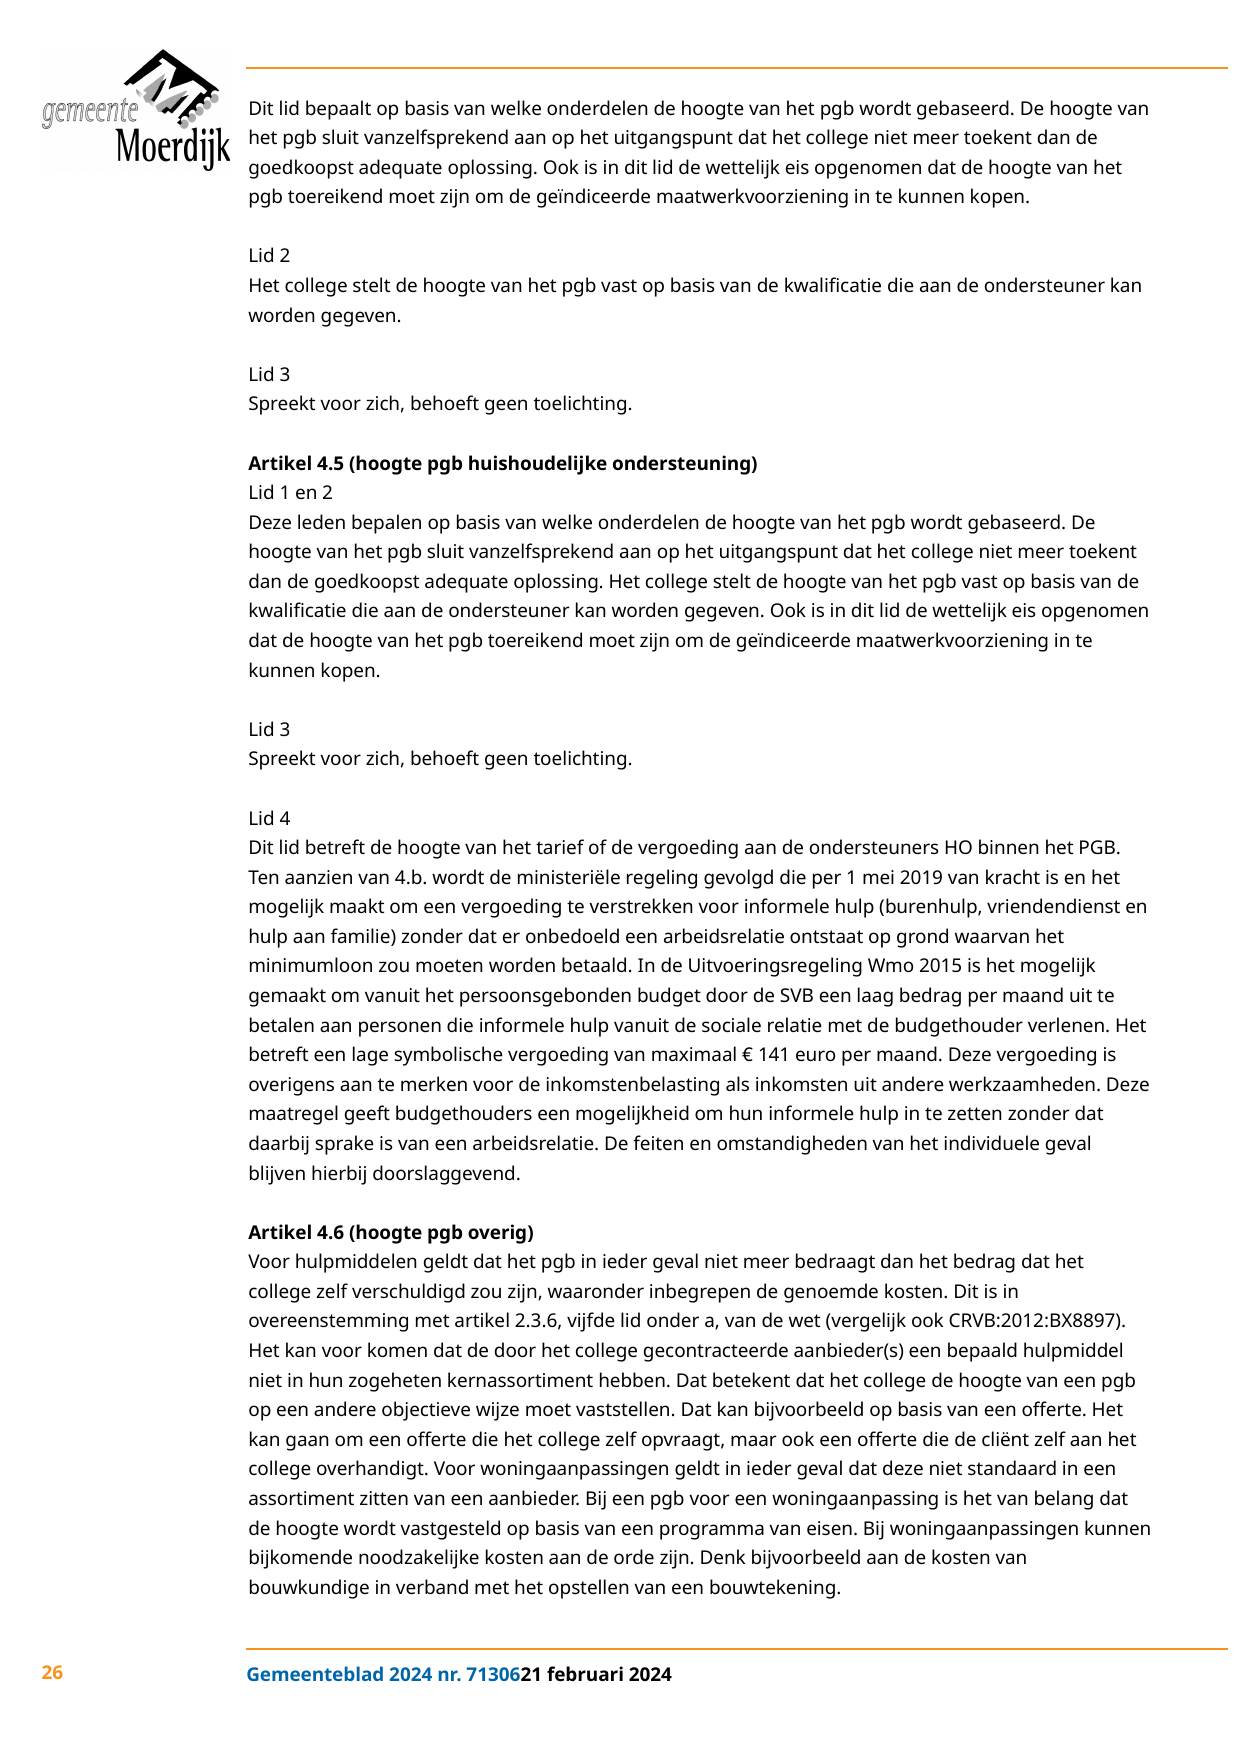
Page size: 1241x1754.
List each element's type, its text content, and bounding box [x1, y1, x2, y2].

text Lid 3 [248, 361, 1152, 387]
text Lid 1 en 2 [248, 479, 1152, 505]
text Lid 2 [248, 243, 1152, 268]
text Artikel 4.6 (hoogte pgb overig) [248, 1219, 1152, 1245]
text Dit lid betreft de hoogte van het tarief of de vergoeding aan de ondersteuners HO binnen het PGB. [248, 834, 1152, 860]
text Lid 4 [248, 805, 1152, 831]
text Deze leden bepalen op basis van welke onderdelen de hoogte van het pgb wordt gebaseerd. De hoogte van het pgb sluit vanzelfsprekend aan op het uitgangspunt dat het college niet meer toekent dan de goedkoopst adequate oplossing. Het college stelt de hoogte van het pgb vast op basis van de kwalificatie die aan de ondersteuner kan worden gegeven. Ook is in dit lid de wettelijk eis opgenomen dat de hoogte van het pgb toereikend moet zijn om de geïndiceerde maatwerkvoorziening in te kunnen kopen. [248, 509, 1152, 683]
picture [41, 47, 231, 172]
text Ten aanzien van 4.b. wordt de ministeriële regeling gevolgd die per 1 mei 2019 van kracht is en het mogelijk maakt om een vergoeding te verstrekken voor informele hulp (burenhulp, vriendendienst en hulp aan familie) zonder dat er onbedoeld een arbeidsrelatie ontstaat op grond waarvan het minimumloon zou moeten worden betaald. In de Uitvoeringsregeling Wmo 2015 is het mogelijk gemaakt om vanuit het persoonsgebonden budget door de SVB een laag bedrag per maand uit te betalen aan personen die informele hulp vanuit de sociale relatie met de budgethouder verlenen. Het betreft een lage symbolische vergoeding van maximaal € 141 euro per maand. Deze vergoeding is overigens aan te merken voor de inkomstenbelasting als inkomsten uit andere werkzaamheden. Deze maatregel geeft budgethouders een mogelijkheid om hun informele hulp in te zetten zonder dat daarbij sprake is van een arbeidsrelatie. De feiten en omstandigheden van het individuele geval blijven hierbij doorslaggevend. [248, 864, 1152, 1186]
text Voor hulpmiddelen geldt dat het pgb in ieder geval niet meer bedraagt dan het bedrag dat het college zelf verschuldigd zou zijn, waaronder inbegrepen de genoemde kosten. Dit is in overeenstemming met artikel 2.3.6, vijfde lid onder a, van de wet (vergelijk ook CRVB:2012:BX8897). Het kan voor komen dat de door het college gecontracteerde aanbieder(s) een bepaald hulpmiddel niet in hun zogeheten kernassortiment hebben. Dat betekent dat het college de hoogte van een pgb op een andere objectieve wijze moet vaststellen. Dat kan bijvoorbeeld op basis van een offerte. Het kan gaan om een offerte die het college zelf opvraagt, maar ook een offerte die de cliënt zelf aan het college overhandigt. Voor woningaanpassingen geldt in ieder geval dat deze niet standaard in een assortiment zitten van een aanbieder. Bij een pgb voor een woningaanpassing is het van belang dat de hoogte wordt vastgesteld op basis van een programma van eisen. Bij woningaanpassingen kunnen bijkomende noodzakelijke kosten aan de orde zijn. Denk bijvoorbeeld aan de kosten van bouwkundige in verband met het opstellen van een bouwtekening. [248, 1248, 1152, 1600]
text Spreekt voor zich, behoeft geen toelichting. [248, 746, 1152, 771]
text Het college stelt de hoogte van het pgb vast op basis van de kwalificatie die aan de ondersteuner kan worden gegeven. [248, 272, 1152, 328]
text Artikel 4.5 (hoogte pgb huishoudelijke ondersteuning) [248, 450, 1152, 476]
text Dit lid bepaalt op basis van welke onderdelen de hoogte van het pgb wordt gebaseerd. De hoogte van het pgb sluit vanzelfsprekend aan op het uitgangspunt dat het college niet meer toekent dan de goedkoopst adequate oplossing. Ook is in dit lid de wettelijk eis opgenomen dat de hoogte van het pgb toereikend moet zijn om de geïndiceerde maatwerkvoorziening in te kunnen kopen. [248, 95, 1152, 209]
text Spreekt voor zich, behoeft geen toelichting. [248, 391, 1152, 416]
text Lid 3 [248, 716, 1152, 742]
